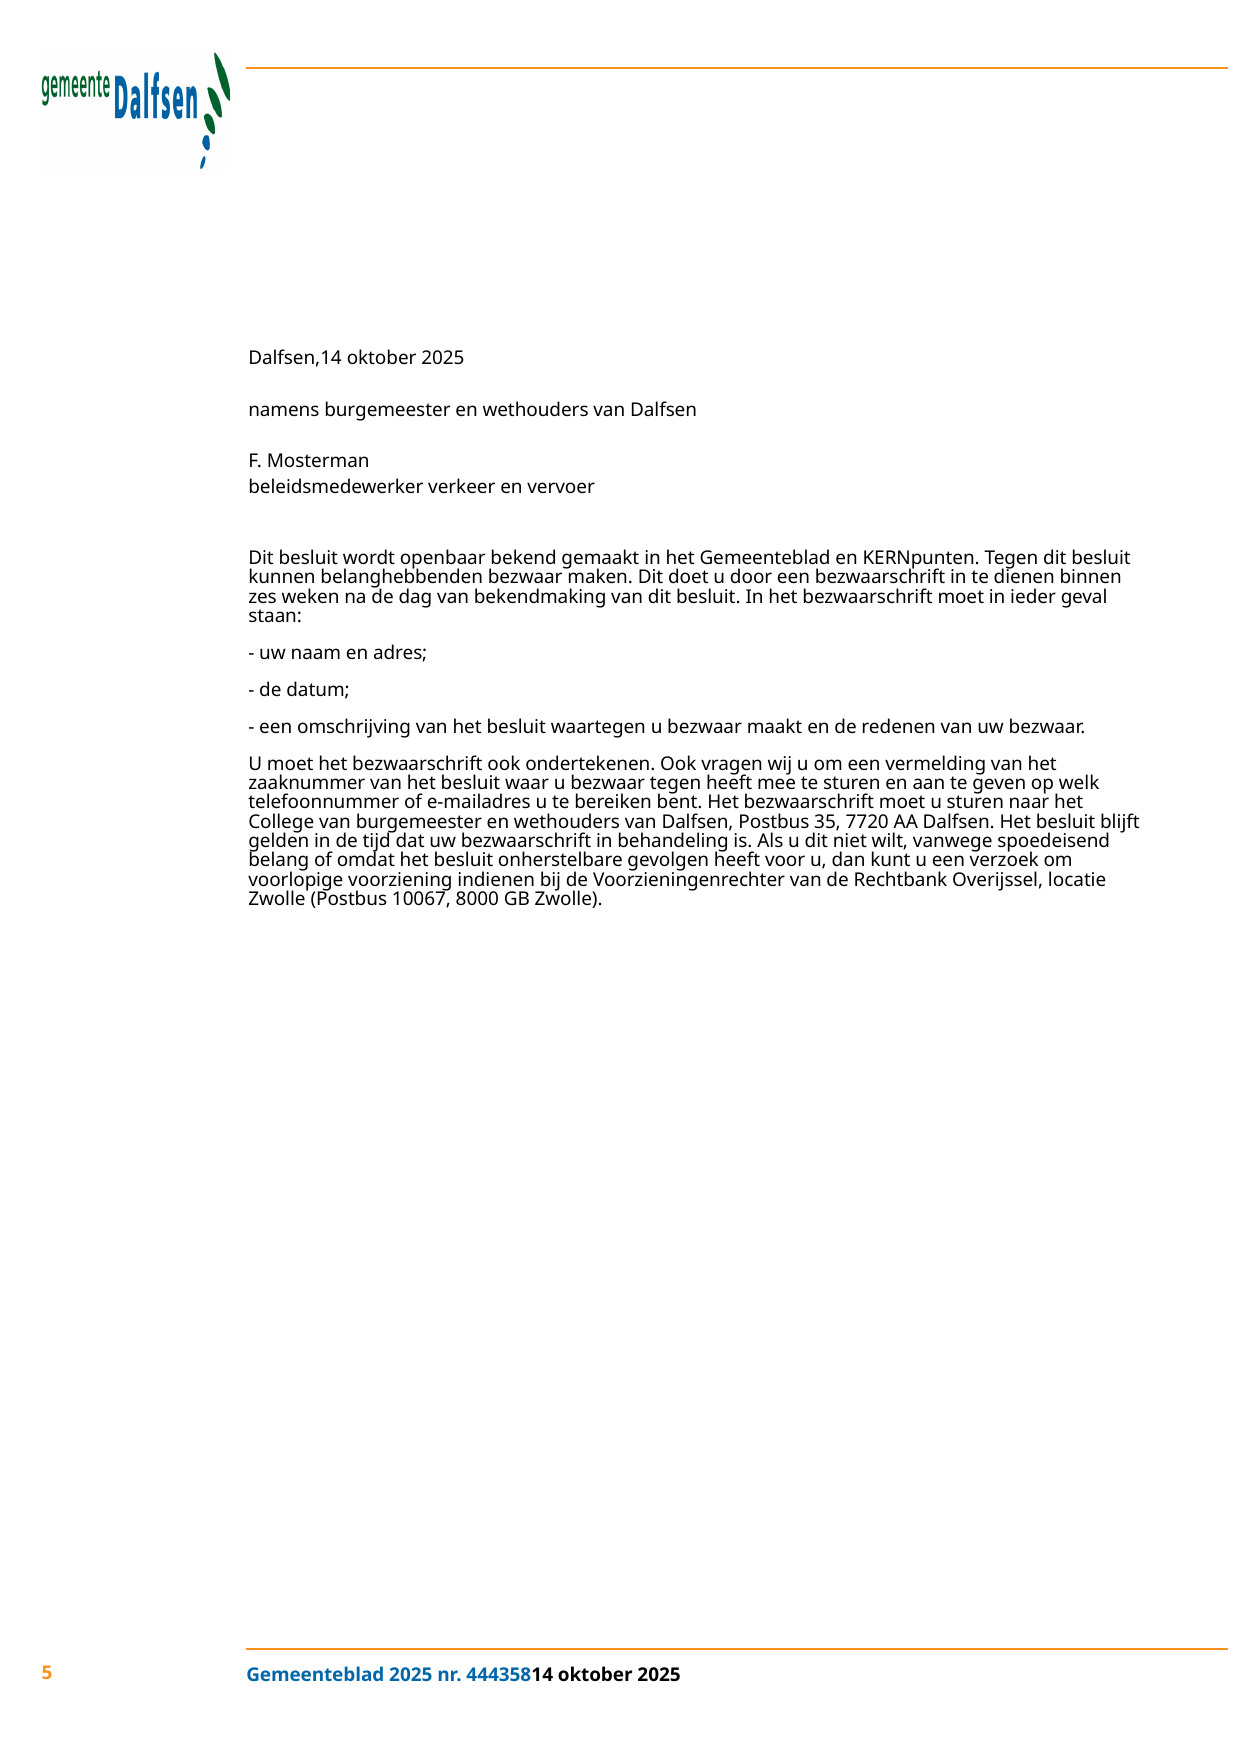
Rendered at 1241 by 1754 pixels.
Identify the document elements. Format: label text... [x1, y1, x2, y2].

text - een omschrijving van het besluit waartegen u bezwaar maakt en de redenen van uw bezwaar. [248, 718, 1152, 737]
text F. Mosterman [248, 447, 1152, 473]
text Dit besluit wordt openbaar bekend gemaakt in het Gemeenteblad en KERNpunten. Tegen dit besluit kunnen belanghebbenden bezwaar maken. Dit doet u door een bezwaarschrift in te dienen binnen zes weken na de dag van bekendmaking van dit besluit. In het bezwaarschrift moet in ieder geval staan: [248, 549, 1152, 626]
text - de datum; [248, 681, 1152, 700]
text U moet het bezwaarschrift ook ondertekenen. Ook vragen wij u om een vermelding van het zaaknummer van het besluit waar u bezwaar tegen heeft mee te sturen en aan te geven op welk telefoonnummer of e-mailadres u te bereiken bent. Het bezwaarschrift moet u sturen naar het College van burgemeester en wethouders van Dalfsen, Postbus 35, 7720 AA Dalfsen. Het besluit blijft gelden in de tijd dat uw bezwaarschrift in behandeling is. Als u dit niet wilt, vanwege spoedeisend belang of omdat het besluit onherstelbare gevolgen heeft voor u, dan kunt u een verzoek om voorlopige voorziening indienen bij de Voorzieningenrechter van de Rechtbank Overijssel, locatie Zwolle (Postbus 10067, 8000 GB Zwolle). [248, 755, 1152, 909]
text - uw naam en adres; [248, 644, 1152, 663]
text Dalfsen,14 oktober 2025 [248, 344, 1152, 370]
text namens burgemeester en wethouders van Dalfsen [248, 396, 1152, 421]
picture [41, 47, 231, 172]
text beleidsmedewerker verkeer en vervoer [248, 473, 1152, 499]
